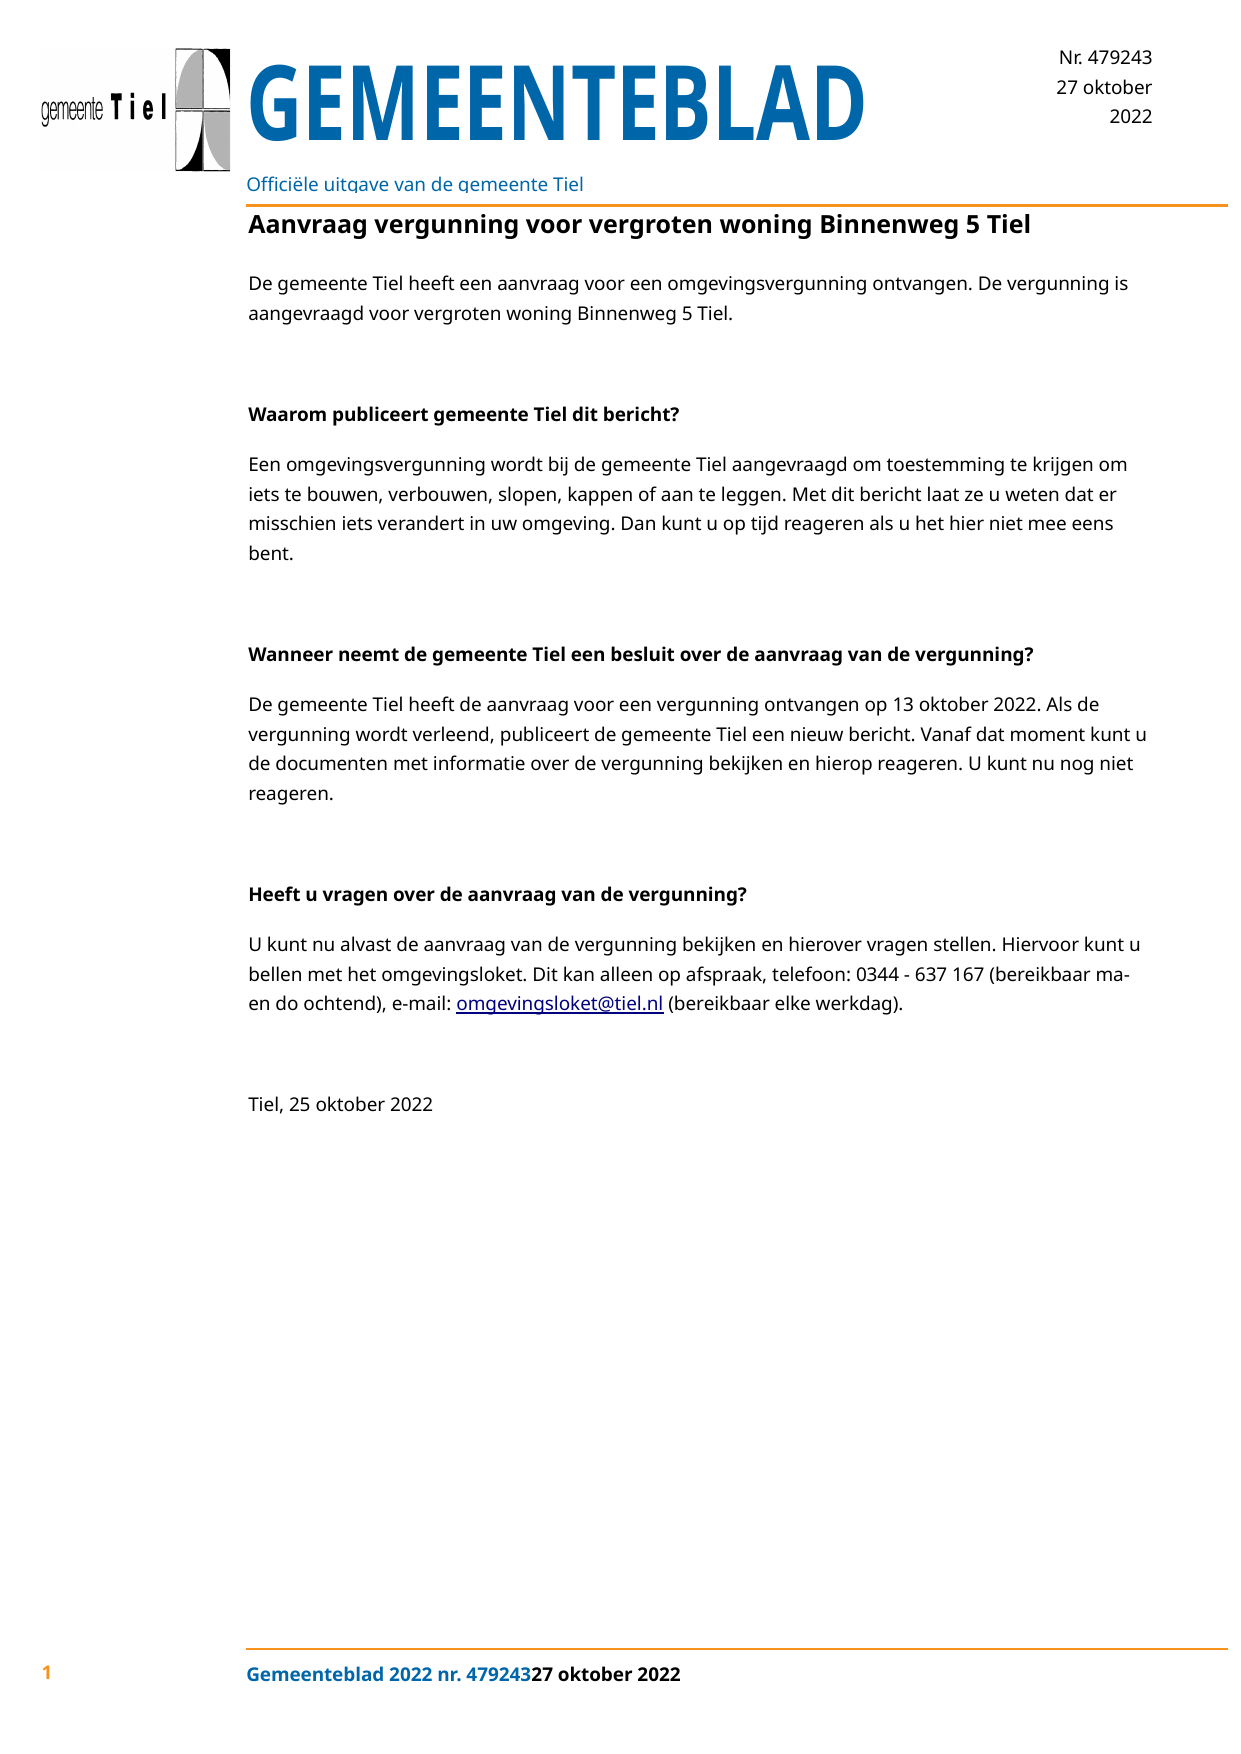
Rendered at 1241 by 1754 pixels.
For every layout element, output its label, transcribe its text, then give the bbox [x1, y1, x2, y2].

text Heeft u vragen over de aanvraag van de vergunning? [248, 881, 1152, 906]
text Een omgevingsvergunning wordt bij de gemeente Tiel aangevraagd om toestemming te krijgen om iets te bouwen, verbouwen, slopen, kappen of aan te leggen. Met dit bericht laat ze u weten dat er misschien iets verandert in uw omgeving. Dan kunt u op tijd reageren als u het hier niet mee eens bent. [248, 451, 1152, 566]
text U kunt nu alvast de aanvraag van de vergunning bekijken en hierover vragen stellen. Hiervoor kunt u bellen met het omgevingsloket. Dit kan alleen op afspraak, telefoon: 0344 - 637 167 (bereikbaar ma-en do ochtend), e-mail: omgevingsloket@tiel.nl (bereikbaar elke werkdag). [248, 931, 1152, 1016]
text Aanvraag vergunning voor vergroten woning Binnenweg 5 Tiel [248, 207, 1152, 241]
text Tiel, 25 oktober 2022 [248, 1091, 1152, 1117]
text Waarom publiceert gemeente Tiel dit bericht? [248, 401, 1152, 426]
text Wanneer neemt de gemeente Tiel een besluit over de aanvraag van de vergunning? [248, 641, 1152, 666]
text De gemeente Tiel heeft een aanvraag voor een omgevingsvergunning ontvangen. De vergunning is aangevraagd voor vergroten woning Binnenweg 5 Tiel. [248, 270, 1152, 326]
text De gemeente Tiel heeft de aanvraag voor een vergunning ontvangen op 13 oktober 2022. Als de vergunning wordt verleend, publiceert de gemeente Tiel een nieuw bericht. Vanaf dat moment kunt u de documenten met informatie over de vergunning bekijken en hierop reageren. U kunt nu nog niet reageren. [248, 691, 1152, 806]
picture [41, 47, 231, 172]
